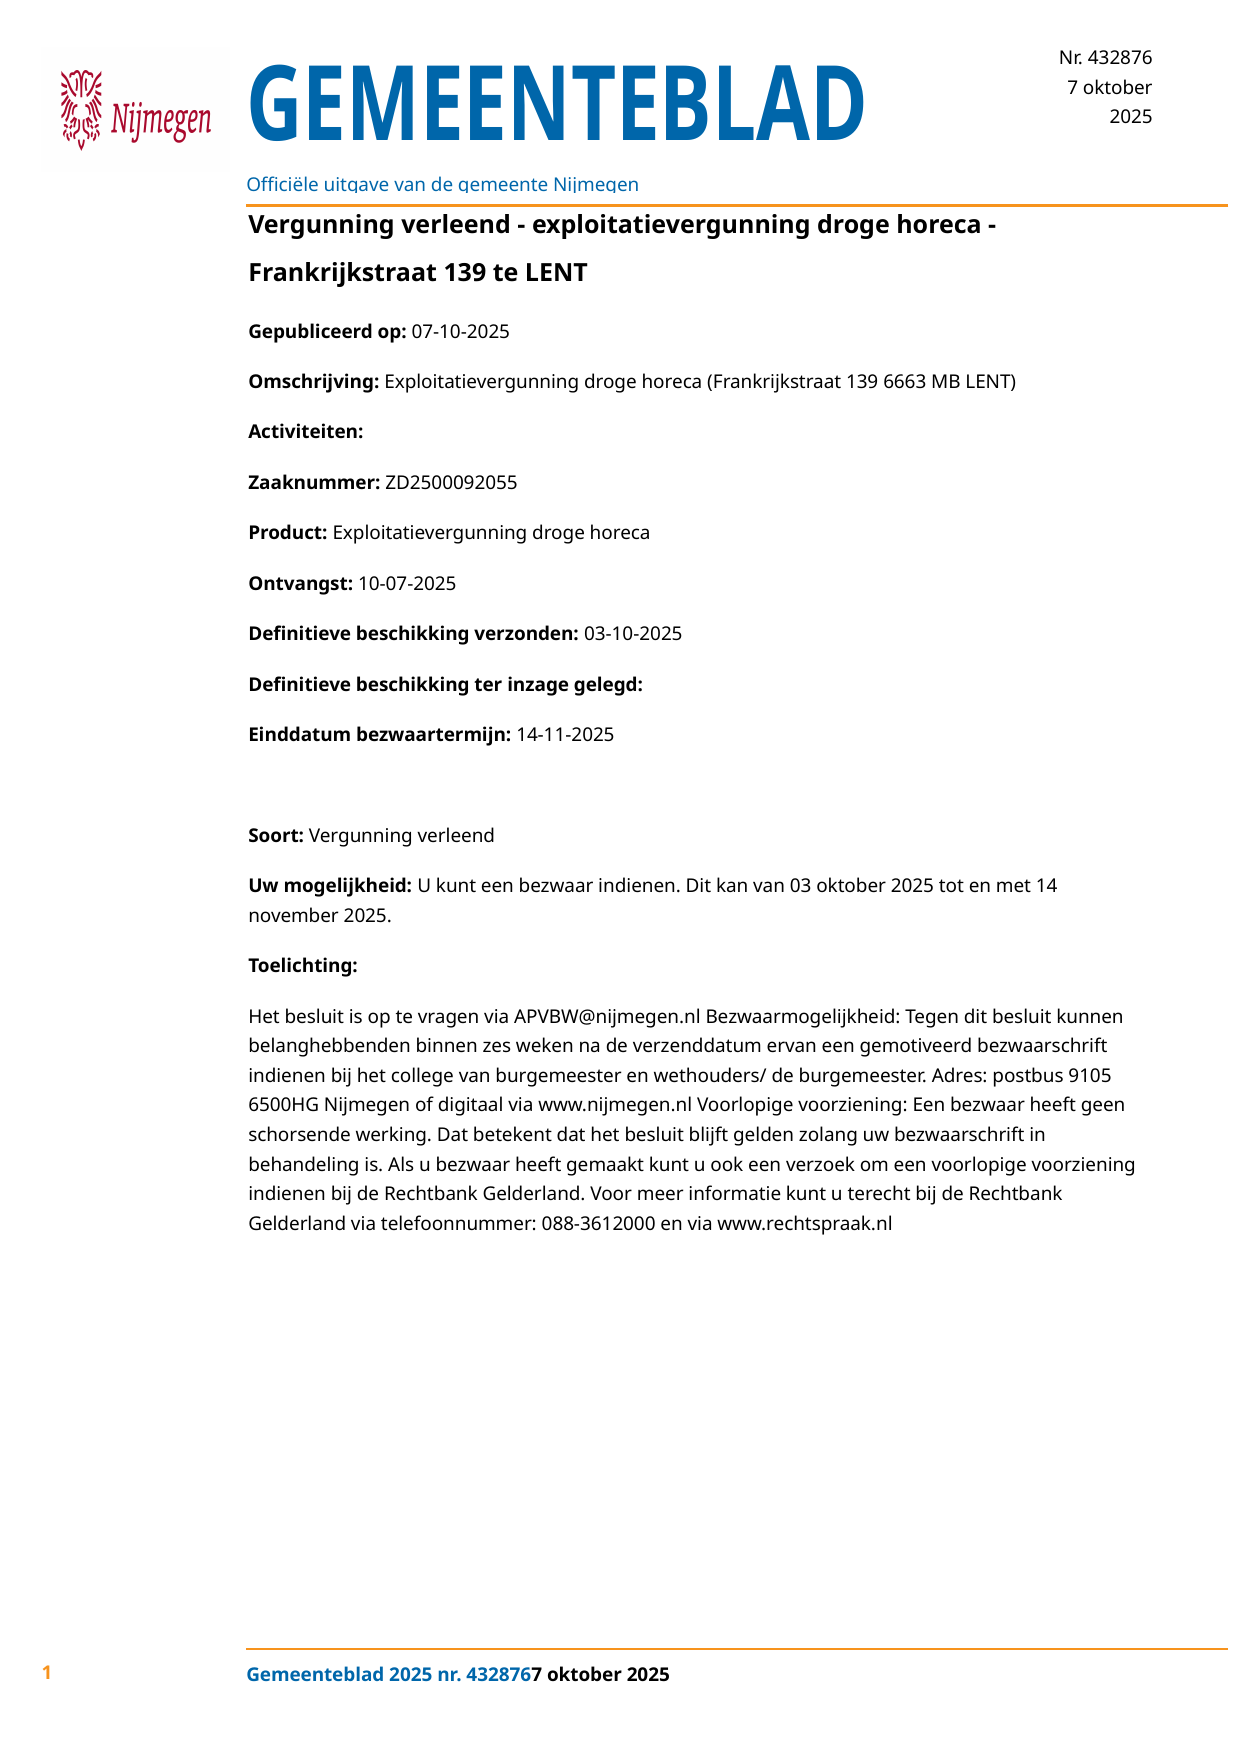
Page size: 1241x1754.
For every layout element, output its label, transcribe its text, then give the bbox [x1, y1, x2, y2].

picture [41, 47, 231, 172]
text Ontvangst: 10-07-2025 [248, 570, 1152, 596]
text Soort: Vergunning verleend [248, 822, 1152, 848]
text Gepubliceerd op: 07-10-2025 [248, 318, 1152, 344]
text Zaaknummer: ZD2500092055 [248, 469, 1152, 495]
text Het besluit is op te vragen via APVBW@nijmegen.nl Bezwaarmogelijkheid: Tegen dit besluit kunnen belanghebbenden binnen zes weken na de verzenddatum ervan een gemotiveerd bezwaarschrift indienen bij het college van burgemeester en wethouders/ de burgemeester. Adres: postbus 9105 6500HG Nijmegen of digitaal via www.nijmegen.nl Voorlopige voorziening: Een bezwaar heeft geen schorsende werking. Dat betekent dat het besluit blijft gelden zolang uw bezwaarschrift in behandeling is. Als u bezwaar heeft gemaakt kunt u ook een verzoek om een voorlopige voorziening indienen bij de Rechtbank Gelderland. Voor meer informatie kunt u terecht bij de Rechtbank Gelderland via telefoonnummer: 088-3612000 en via www.rechtspraak.nl [248, 1003, 1152, 1236]
text Einddatum bezwaartermijn: 14-11-2025 [248, 721, 1152, 747]
text Vergunning verleend - exploitatievergunning droge horeca - Frankrijkstraat 139 te LENT [248, 207, 1152, 288]
text Definitieve beschikking verzonden: 03-10-2025 [248, 620, 1152, 646]
text Toelichting: [248, 952, 1152, 978]
text Omschrijving: Exploitatievergunning droge horeca (Frankrijkstraat 139 6663 MB LENT) [248, 368, 1152, 394]
text Uw mogelijkheid: U kunt een bezwaar indienen. Dit kan van 03 oktober 2025 tot en met 14 november 2025. [248, 872, 1152, 928]
text Definitieve beschikking ter inzage gelegd: [248, 671, 1152, 697]
text Activiteiten: [248, 419, 1152, 444]
text Product: Exploitatievergunning droge horeca [248, 519, 1152, 545]
